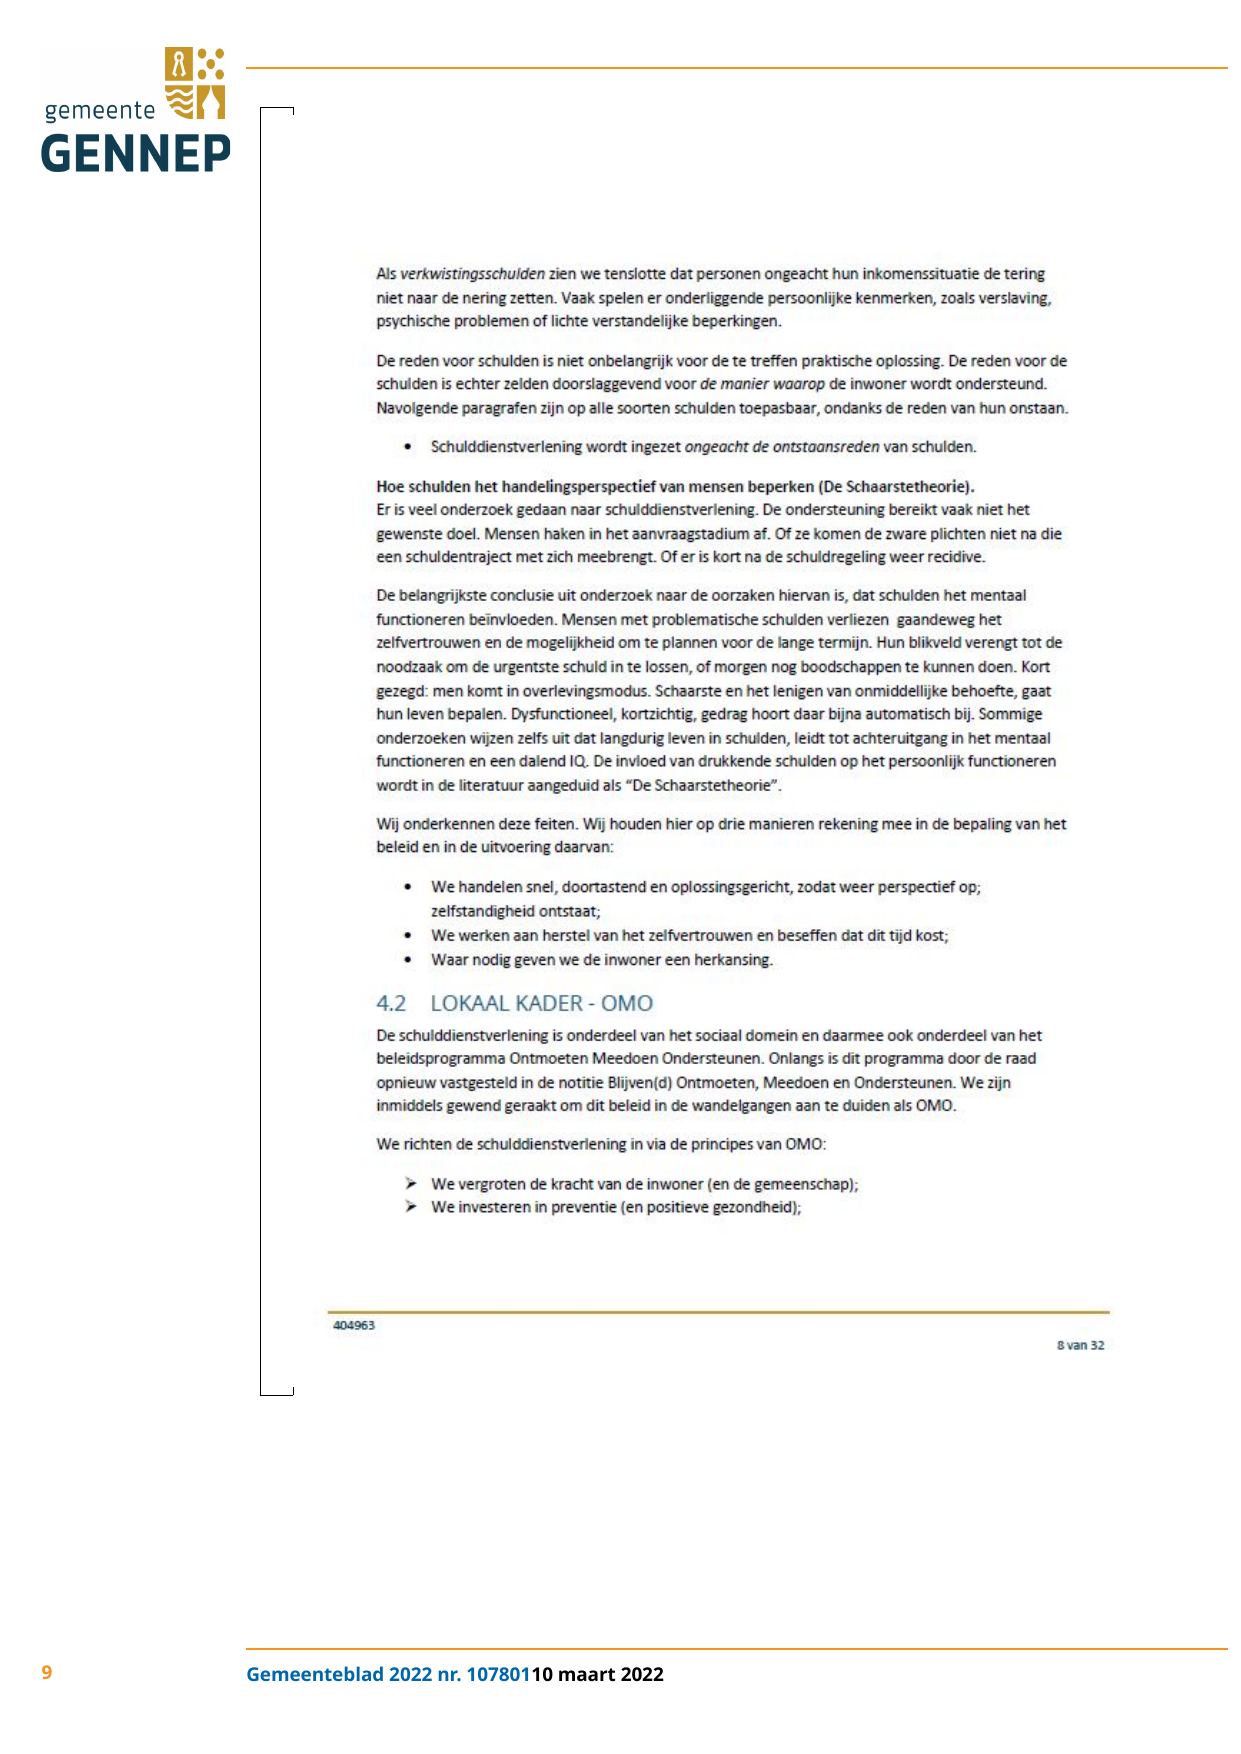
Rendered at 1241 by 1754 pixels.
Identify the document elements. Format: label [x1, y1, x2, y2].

picture [268, 115, 1173, 1387]
picture [41, 47, 231, 172]
